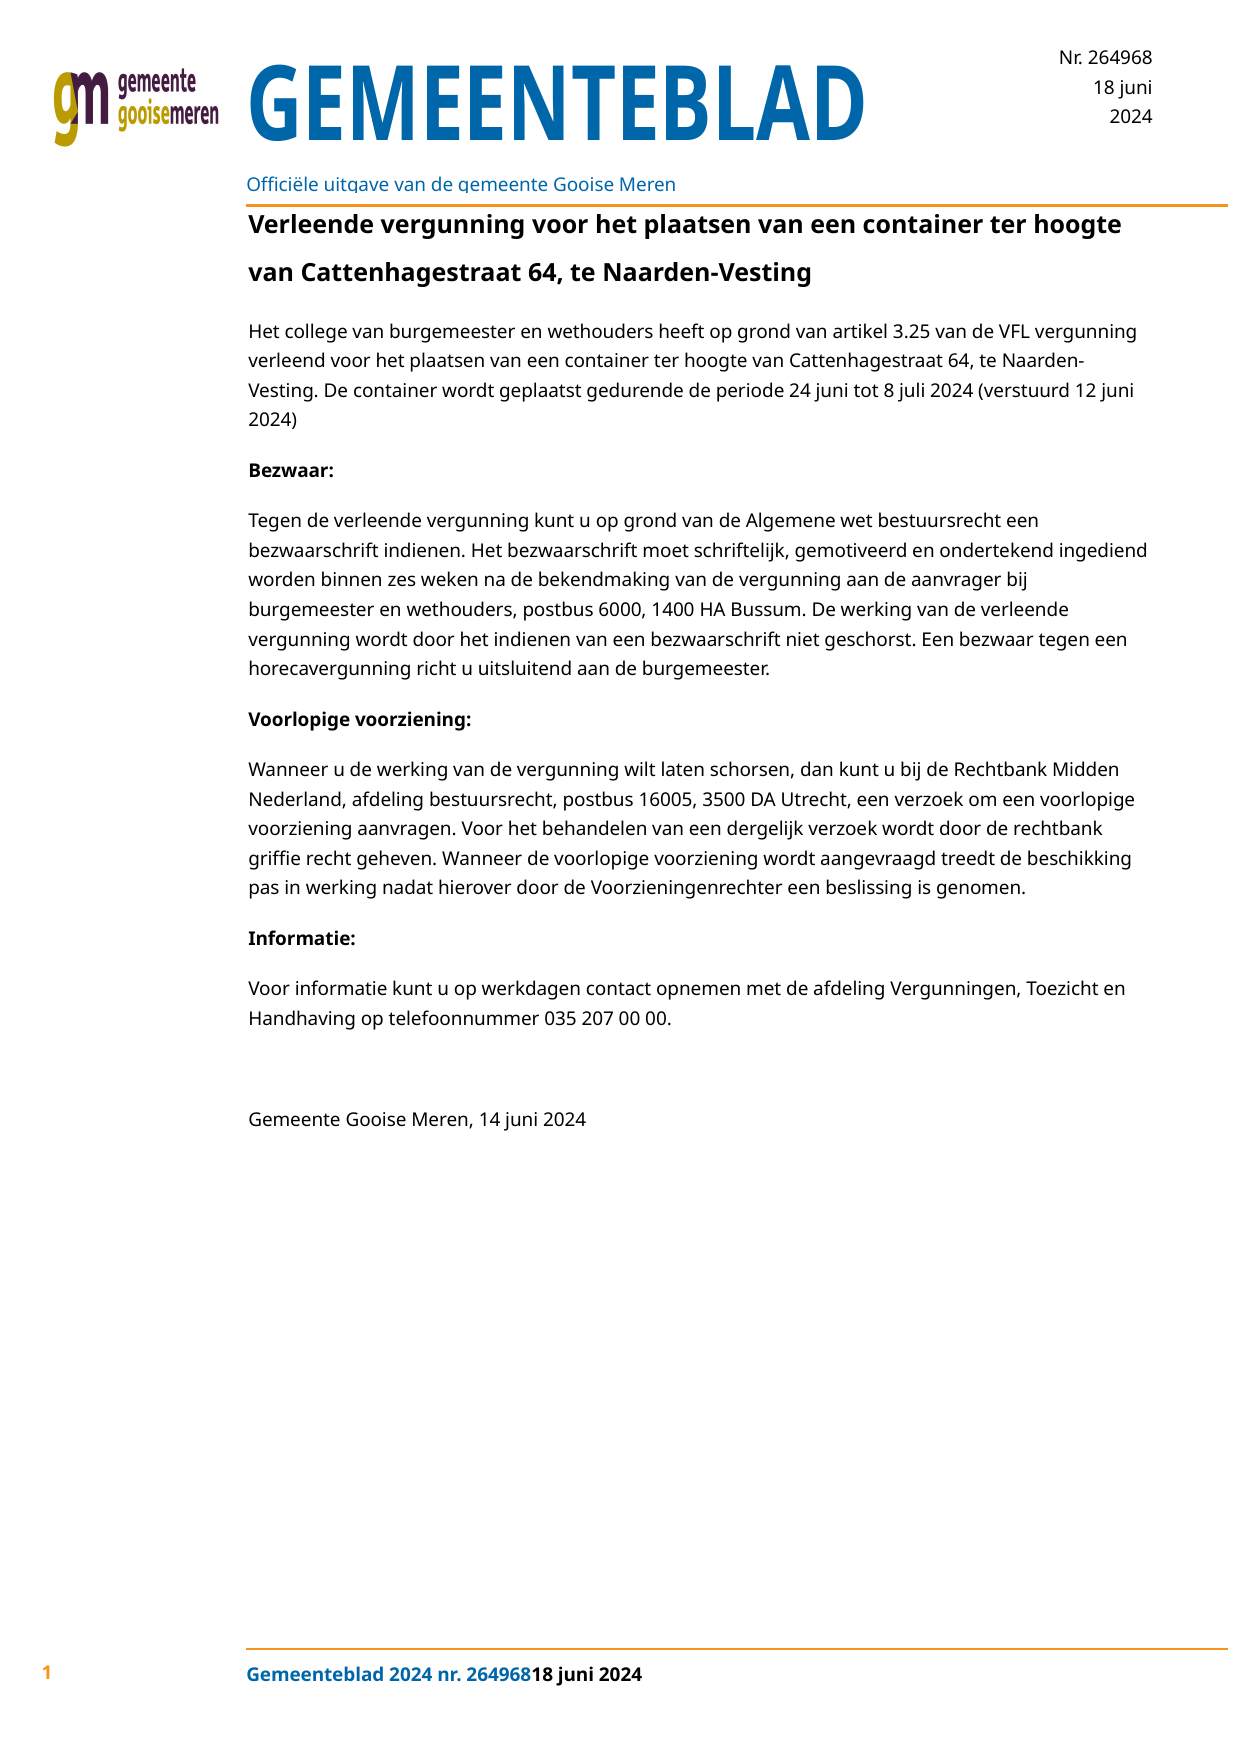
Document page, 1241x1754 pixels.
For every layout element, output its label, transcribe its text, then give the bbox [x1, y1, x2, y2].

text Gemeente Gooise Meren, 14 juni 2024 [248, 1106, 1152, 1132]
text Wanneer u de werking van de vergunning wilt laten schorsen, dan kunt u bij de Rechtbank Midden Nederland, afdeling bestuursrecht, postbus 16005, 3500 DA Utrecht, een verzoek om een voorlopige voorziening aanvragen. Voor het behandelen van een dergelijk verzoek wordt door de rechtbank griffie recht geheven. Wanneer de voorlopige voorziening wordt aangevraagd treedt de beschikking pas in werking nadat hierover door de Voorzieningenrechter een beslissing is genomen. [248, 756, 1152, 900]
text Voorlopige voorziening: [248, 706, 1152, 732]
picture [41, 47, 231, 172]
text Informatie: [248, 925, 1152, 951]
text Het college van burgemeester en wethouders heeft op grond van artikel 3.25 van de VFL vergunning verleend voor het plaatsen van een container ter hoogte van Cattenhagestraat 64, te Naarden-Vesting. De container wordt geplaatst gedurende de periode 24 juni tot 8 juli 2024 (verstuurd 12 juni 2024) [248, 318, 1152, 432]
text Tegen de verleende vergunning kunt u op grond van de Algemene wet bestuursrecht een bezwaarschrift indienen. Het bezwaarschrift moet schriftelijk, gemotiveerd en ondertekend ingediend worden binnen zes weken na de bekendmaking van de vergunning aan de aanvrager bij burgemeester en wethouders, postbus 6000, 1400 HA Bussum. De werking van de verleende vergunning wordt door het indienen van een bezwaarschrift niet geschorst. Een bezwaar tegen een horecavergunning richt u uitsluitend aan de burgemeester. [248, 507, 1152, 681]
text Bezwaar: [248, 457, 1152, 483]
text Voor informatie kunt u op werkdagen contact opnemen met de afdeling Vergunningen, Toezicht en Handhaving op telefoonnummer 035 207 00 00. [248, 975, 1152, 1031]
text Verleende vergunning voor het plaatsen van een container ter hoogte van Cattenhagestraat 64, te Naarden-Vesting [248, 207, 1152, 288]
